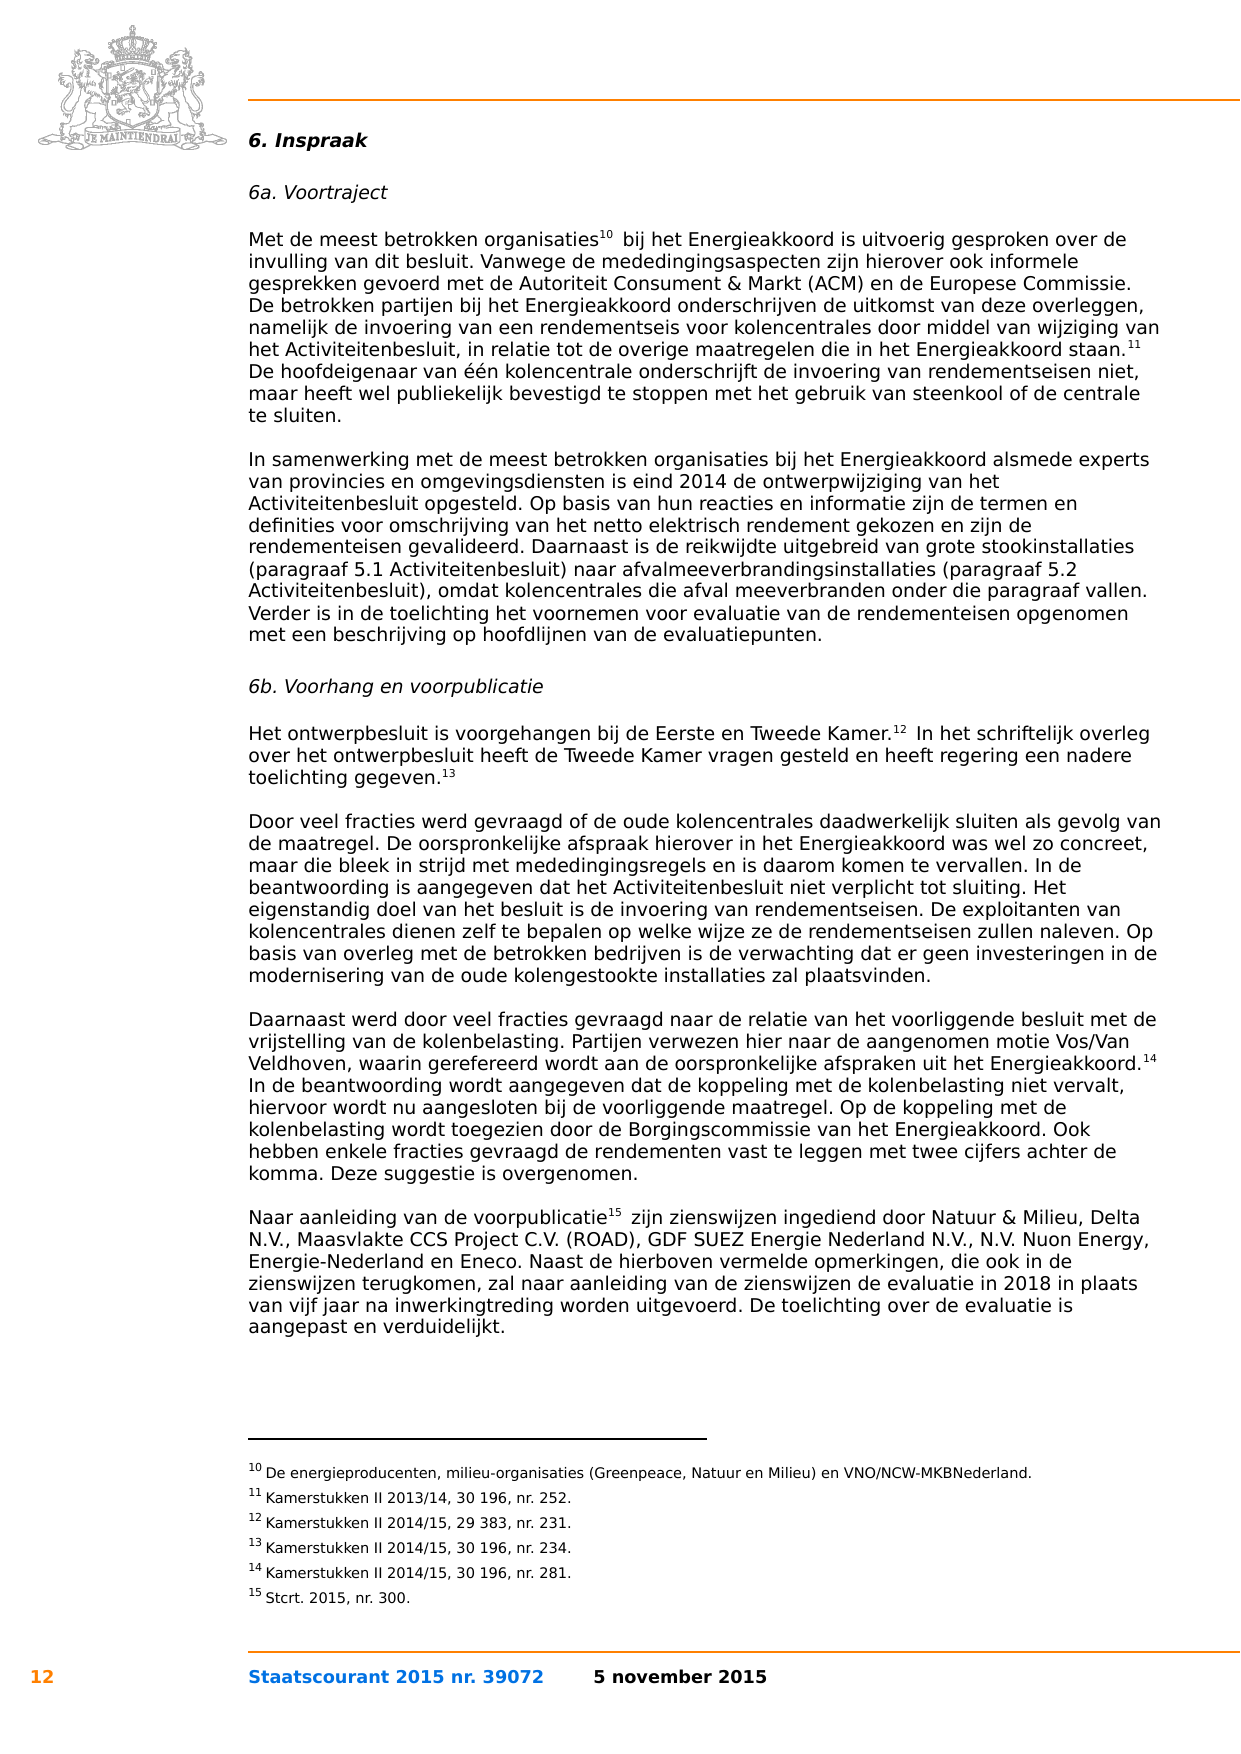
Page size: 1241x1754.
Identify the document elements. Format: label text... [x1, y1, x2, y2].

text Het ontwerpbesluit is voorgehangen bij de Eerste en Tweede Kamer. In het schriftelijk overleg over het ontwerpbesluit heeft de Tweede Kamer vragen gesteld en heeft regering een nadere toelichting gegeven. [248, 723, 1163, 789]
text Stcrt. 2015, nr. 300. [248, 1586, 1163, 1608]
text Met de meest betrokken organisaties bij het Energieakkoord is uitvoerig gesproken over de invulling van dit besluit. Vanwege de mededingingsaspecten zijn hierover ook informele gesprekken gevoerd met de Autoriteit Consument & Markt (ACM) en de Europese Commissie. De betrokken partijen bij het Energieakkoord onderschrijven de uitkomst van deze overleggen, namelijk de invoering van een rendementseis voor kolencentrales door middel van wijziging van het Activiteitenbesluit, in relatie tot de overige maatregelen die in het Energieakkoord staan. De hoofdeigenaar van één kolencentrale onderschrijft de invoering van rendementseisen niet, maar heeft wel publiekelijk bevestigd te stoppen met het gebruik van steenkool of de centrale te sluiten. [248, 229, 1163, 427]
text Kamerstukken II 2014/15, 30 196, nr. 281. [248, 1561, 1163, 1583]
subtitle 6a. Voortraject [248, 182, 1163, 204]
text Kamerstukken II 2014/15, 29 383, nr. 231. [248, 1511, 1163, 1533]
text Daarnaast werd door veel fracties gevraagd naar de relatie van het voorliggende besluit met de vrijstelling van de kolenbelasting. Partijen verwezen hier naar de aangenomen motie Vos/Van Veldhoven, waarin gerefereerd wordt aan de oorspronkelijke afspraken uit het Energieakkoord. In de beantwoording wordt aangegeven dat de koppeling met de kolenbelasting niet vervalt, hiervoor wordt nu aangesloten bij de voorliggende maatregel. Op de koppeling met de kolenbelasting wordt toegezien door de Borgingscommissie van het Energieakkoord. Ook hebben enkele fracties gevraagd de rendementen vast te leggen met twee cijfers achter de komma. Deze suggestie is overgenomen. [248, 1009, 1163, 1185]
text In samenwerking met de meest betrokken organisaties bij het Energieakkoord alsmede experts van provincies en omgevingsdiensten is eind 2014 de ontwerpwijziging van het Activiteitenbesluit opgesteld. Op basis van hun reacties en informatie zijn de termen en definities voor omschrijving van het netto elektrisch rendement gekozen en zijn de rendementeisen gevalideerd. Daarnaast is de reikwijdte uitgebreid van grote stookinstallaties (paragraaf 5.1 Activiteitenbesluit) naar afvalmeeverbrandingsinstallaties (paragraaf 5.2 Activiteitenbesluit), omdat kolencentrales die afval meeverbranden onder die paragraaf vallen. Verder is in de toelichting het voornemen voor evaluatie van de rendementeisen opgenomen met een beschrijving op hoofdlijnen van de evaluatiepunten. [248, 448, 1163, 646]
text Door veel fracties werd gevraagd of de oude kolencentrales daadwerkelijk sluiten als gevolg van de maatregel. De oorspronkelijke afspraak hierover in het Energieakkoord was wel zo concreet, maar die bleek in strijd met mededingingsregels en is daarom komen te vervallen. In de beantwoording is aangegeven dat het Activiteitenbesluit niet verplicht tot sluiting. Het eigenstandig doel van het besluit is de invoering van rendementseisen. De exploitanten van kolencentrales dienen zelf te bepalen op welke wijze ze de rendementseisen zullen naleven. Op basis van overleg met de betrokken bedrijven is de verwachting dat er geen investeringen in de modernisering van de oude kolengestookte installaties zal plaatsvinden. [248, 811, 1163, 987]
subtitle 6. Inspraak [248, 130, 1163, 152]
text Kamerstukken II 2013/14, 30 196, nr. 252. [248, 1486, 1163, 1508]
picture [38, 25, 227, 150]
text De energieproducenten, milieu-organisaties (Greenpeace, Natuur en Milieu) en VNO/NCW-MKBNederland. [248, 1461, 1163, 1483]
text Naar aanleiding van de voorpublicatie zijn zienswijzen ingediend door Natuur & Milieu, Delta N.V., Maasvlakte CCS Project C.V. (ROAD), GDF SUEZ Energie Nederland N.V., N.V. Nuon Energy, Energie-Nederland en Eneco. Naast de hierboven vermelde opmerkingen, die ook in de zienswijzen terugkomen, zal naar aanleiding van de zienswijzen de evaluatie in 2018 in plaats van vijf jaar na inwerkingtreding worden uitgevoerd. De toelichting over de evaluatie is aangepast en verduidelijkt. [248, 1207, 1163, 1338]
text Kamerstukken II 2014/15, 30 196, nr. 234. [248, 1536, 1163, 1558]
subtitle 6b. Voorhang en voorpublicatie [248, 676, 1163, 698]
